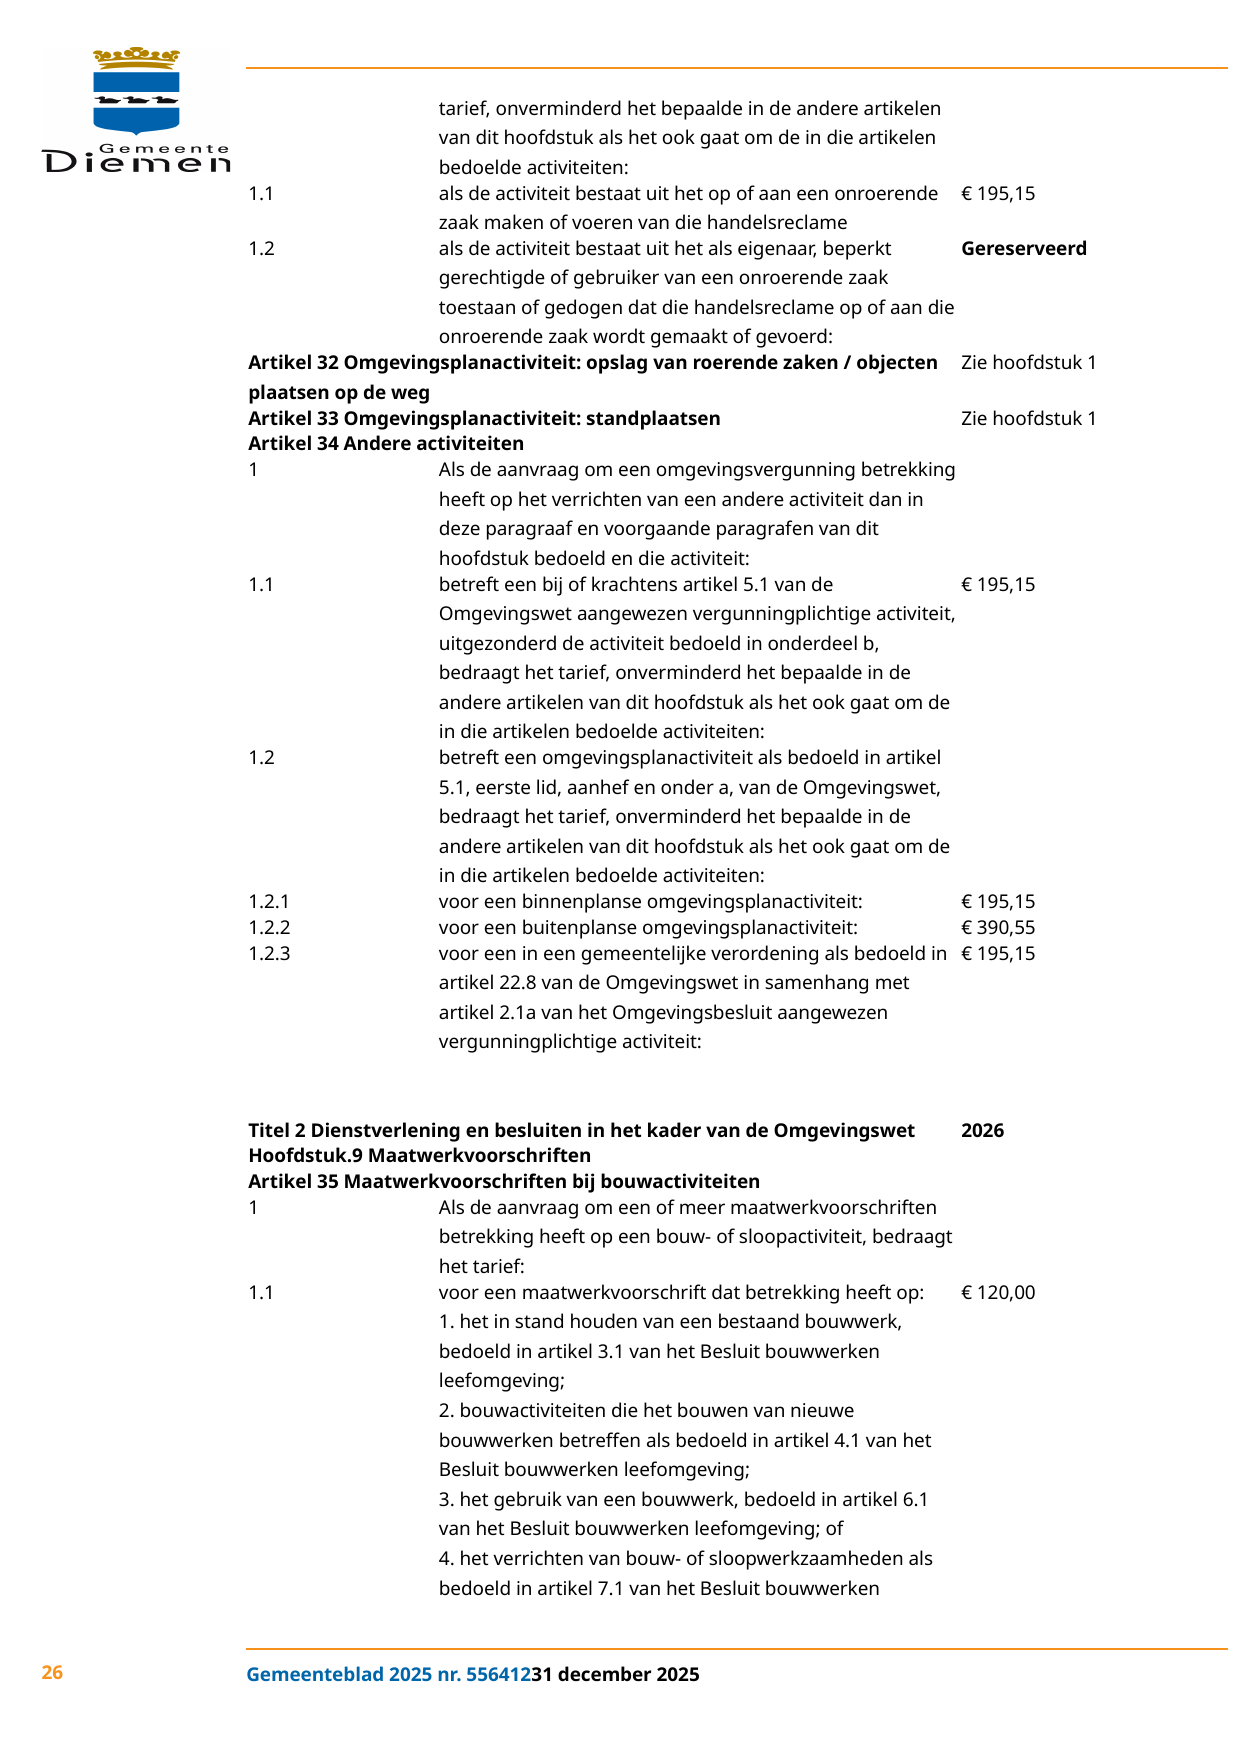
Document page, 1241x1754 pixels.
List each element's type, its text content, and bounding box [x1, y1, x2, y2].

table_cell [961, 456, 1152, 571]
table_cell 1.2.3 [248, 940, 439, 1054]
picture [41, 47, 231, 172]
table_cell 1.1 [248, 1279, 439, 1601]
table_cell als de activiteit bestaat uit het als eigenaar, beperkt gerechtigde of gebruiker van een onroerende zaak toestaan of gedogen dat die handelsreclame op of aan die onroerende zaak wordt gemaakt of gevoerd: [439, 235, 961, 349]
table_cell voor een maatwerkvoorschrift dat betrekking heeft op: 1. het in stand houden van een bestaand bouwwerk, bedoeld in artikel 3.1 van het Besluit bouwwerken leefomgeving; 2. bouwactiviteiten die het bouwen van nieuwe bouwwerken betreffen als bedoeld in artikel 4.1 van het Besluit bouwwerken leefomgeving; 3. het gebruik van een bouwwerk, bedoeld in artikel 6.1 van het Besluit bouwwerken leefomgeving; of 4. het verrichten van bouw- of sloopwerkzaamheden als bedoeld in artikel 7.1 van het Besluit bouwwerken [439, 1279, 961, 1601]
table_cell 1.2 [248, 744, 439, 888]
table_cell voor een binnenplanse omgevingsplanactiviteit: [439, 889, 961, 914]
table_cell € 390,55 [961, 914, 1152, 940]
table_cell [961, 95, 1152, 180]
table_cell [961, 1168, 1152, 1194]
table_cell 1 [248, 1194, 439, 1279]
table_cell € 195,15 [961, 889, 1152, 914]
table_cell [961, 431, 1152, 456]
table_cell Als de aanvraag om een of meer maatwerkvoorschriften betrekking heeft op een bouw- of sloopactiviteit, bedraagt het tarief: [439, 1194, 961, 1279]
table_header 2026 [961, 1117, 1152, 1143]
table_cell € 120,00 [961, 1279, 1152, 1601]
table_cell 1.2 [248, 235, 439, 349]
table_cell € 195,15 [961, 180, 1152, 235]
table_cell € 195,15 [961, 571, 1152, 744]
table_cell Artikel 33 Omgevingsplanactiviteit: standplaatsen [248, 405, 961, 431]
table_cell betreft een omgevingsplanactiviteit als bedoeld in artikel 5.1, eerste lid, aanhef en onder a, van de Omgevingswet, bedraagt het tarief, onverminderd het bepaalde in de andere artikelen van dit hoofdstuk als het ook gaat om de in die artikelen bedoelde activiteiten: [439, 744, 961, 888]
table_cell 1.2.2 [248, 914, 439, 940]
table_cell Gereserveerd [961, 235, 1152, 349]
table_cell [961, 1194, 1152, 1279]
table_cell 1.1 [248, 180, 439, 235]
table_cell Artikel 32 Omgevingsplanactiviteit: opslag van roerende zaken / objecten plaatsen op de weg [248, 350, 961, 405]
table_cell [248, 95, 439, 180]
table_cell voor een buitenplanse omgevingsplanactiviteit: [439, 914, 961, 940]
table_cell [961, 1143, 1152, 1168]
table_cell als de activiteit bestaat uit het op of aan een onroerende zaak maken of voeren van die handelsreclame [439, 180, 961, 235]
table_cell Artikel 34 Andere activiteiten [248, 431, 961, 456]
table_cell Artikel 35 Maatwerkvoorschriften bij bouwactiviteiten [248, 1168, 961, 1194]
table_cell tarief, onverminderd het bepaalde in de andere artikelen van dit hoofdstuk als het ook gaat om de in die artikelen bedoelde activiteiten: [439, 95, 961, 180]
table_cell Zie hoofdstuk 1 [961, 405, 1152, 431]
table_header Titel 2 Dienstverlening en besluiten in het kader van de Omgevingswet [248, 1117, 961, 1143]
table_cell Als de aanvraag om een omgevingsvergunning betrekking heeft op het verrichten van een andere activiteit dan in deze paragraaf en voorgaande paragrafen van dit hoofdstuk bedoeld en die activiteit: [439, 456, 961, 571]
table_cell betreft een bij of krachtens artikel 5.1 van de Omgevingswet aangewezen vergunningplichtige activiteit, uitgezonderd de activiteit bedoeld in onderdeel b, bedraagt het tarief, onverminderd het bepaalde in de andere artikelen van dit hoofdstuk als het ook gaat om de in die artikelen bedoelde activiteiten: [439, 571, 961, 744]
table_cell 1.1 [248, 571, 439, 744]
table_cell 1 [248, 456, 439, 571]
table_cell Hoofdstuk.9 Maatwerkvoorschriften [248, 1143, 961, 1168]
table_cell € 195,15 [961, 940, 1152, 1054]
table_cell voor een in een gemeentelijke verordening als bedoeld in artikel 22.8 van de Omgevingswet in samenhang met artikel 2.1a van het Omgevingsbesluit aangewezen vergunningplichtige activiteit: [439, 940, 961, 1054]
table_cell [961, 744, 1152, 888]
table_cell 1.2.1 [248, 889, 439, 914]
table_cell Zie hoofdstuk 1 [961, 350, 1152, 405]
